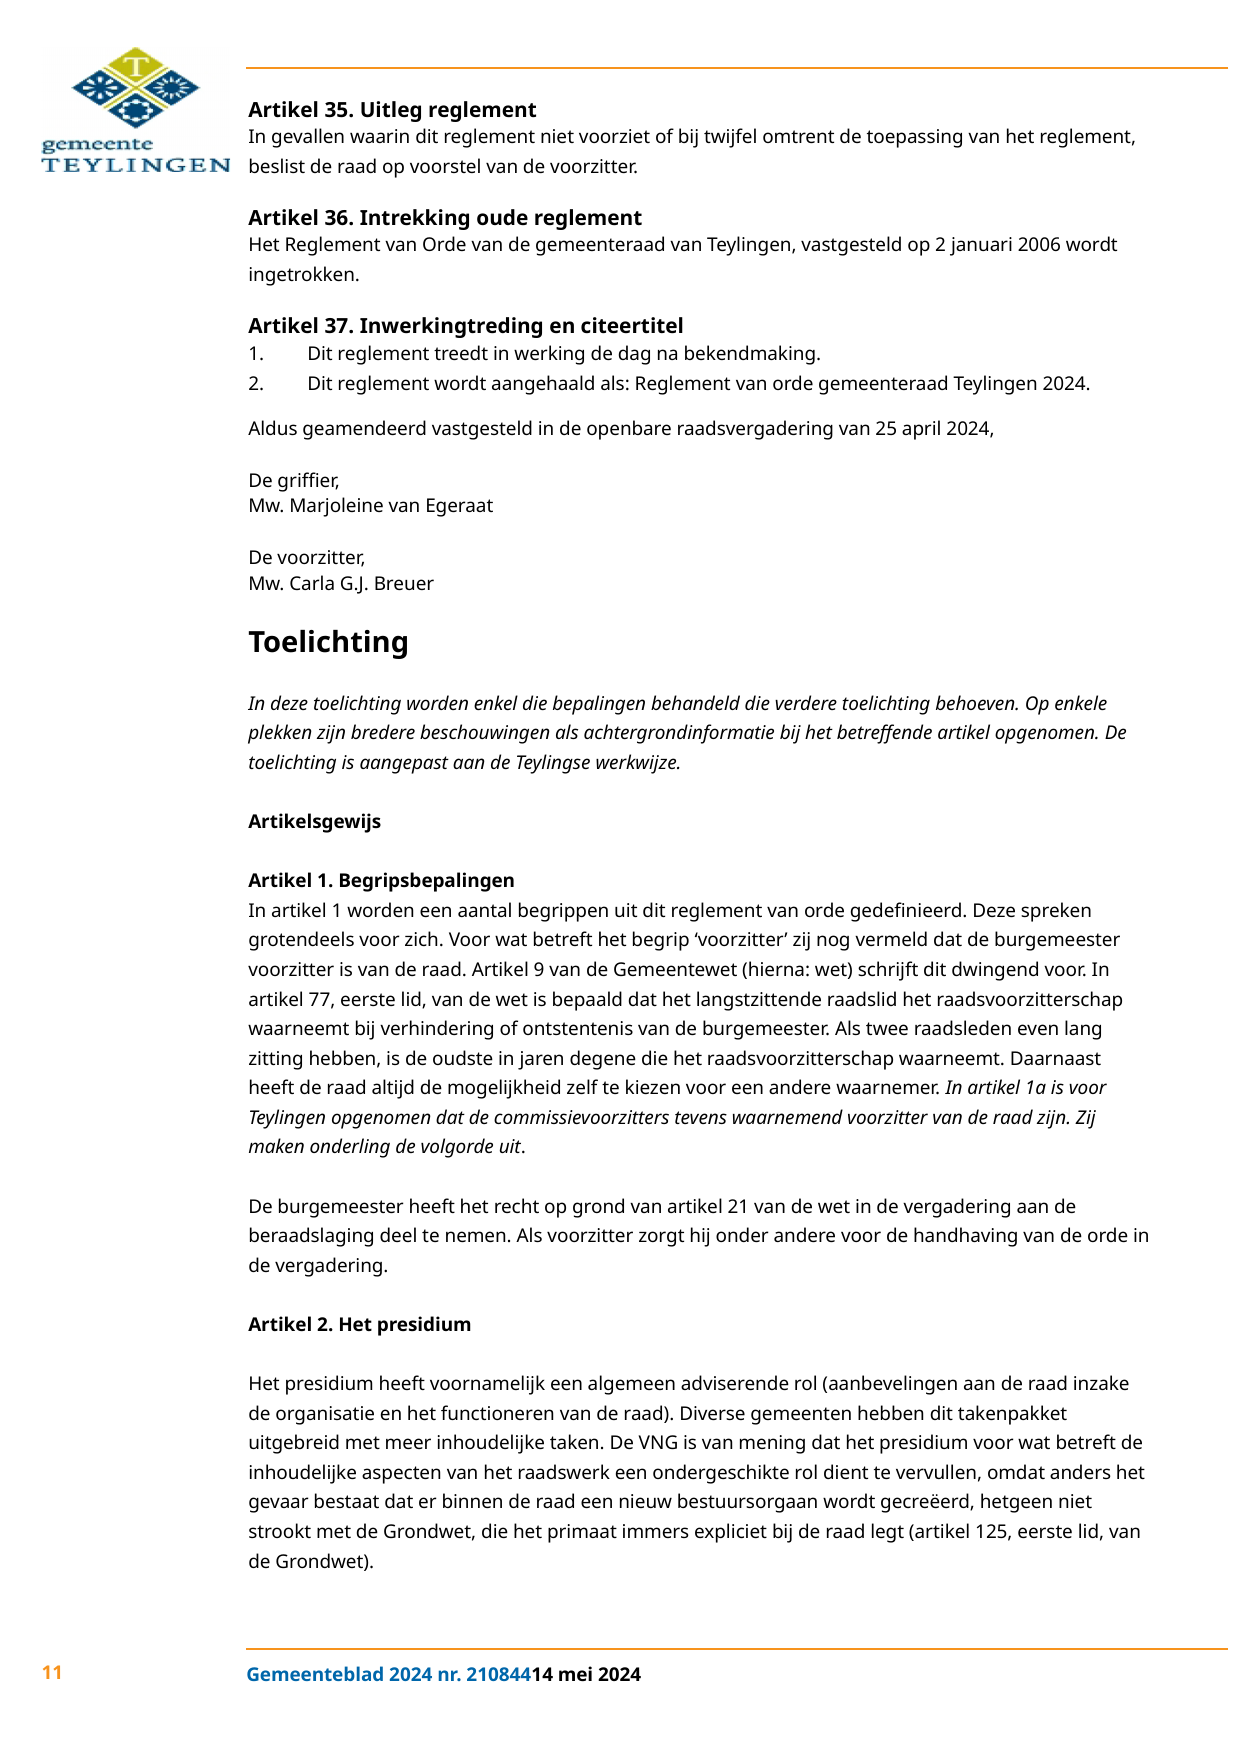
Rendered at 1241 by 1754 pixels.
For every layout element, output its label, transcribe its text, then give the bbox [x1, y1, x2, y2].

text Het presidium heeft voornamelijk een algemeen adviserende rol (aanbevelingen aan de raad inzake de organisatie en het functioneren van de raad). Diverse gemeenten hebben dit takenpakket uitgebreid met meer inhoudelijke taken. De VNG is van mening dat het presidium voor wat betreft de inhoudelijke aspecten van het raadswerk een ondergeschikte rol dient te vervullen, omdat anders het gevaar bestaat dat er binnen de raad een nieuw bestuursorgaan wordt gecreëerd, hetgeen niet strookt met de Grondwet, die het primaat immers expliciet bij de raad legt (artikel 125, eerste lid, van de Grondwet). [248, 1370, 1152, 1574]
text Artikel 37. Inwerkingtreding en citeertitel [248, 312, 1152, 340]
text Artikelsgewijs [248, 808, 1152, 834]
text Artikel 1. Begripsbepalingen [248, 867, 1152, 893]
text Mw. Carla G.J. Breuer [248, 570, 1152, 595]
text De voorzitter, [248, 544, 1152, 570]
text Artikel 35. Uitleg reglement [248, 95, 1152, 123]
text In deze toelichting worden enkel die bepalingen behandeld die verdere toelichting behoeven. Op enkele plekken zijn bredere beschouwingen als achtergrondinformatie bij het betreffende artikel opgenomen. De toelichting is aangepast aan de Teylingse werkwijze. [248, 690, 1152, 775]
list Dit reglement treedt in werking de dag na bekendmaking. [248, 340, 1152, 366]
text Artikel 2. Het presidium [248, 1311, 1152, 1337]
text Aldus geamendeerd vastgesteld in de openbare raadsvergadering van 25 april 2024, [248, 415, 1152, 441]
text Het Reglement van Orde van de gemeenteraad van Teylingen, vastgesteld op 2 januari 2006 wordt ingetrokken. [248, 232, 1152, 287]
text Toelichting [248, 621, 1152, 661]
text Mw. Marjoleine van Egeraat [248, 492, 1152, 518]
text De burgemeester heeft het recht op grond van artikel 21 van de wet in de vergadering aan de beraadslaging deel te nemen. Als voorzitter zorgt hij onder andere voor de handhaving van de orde in de vergadering. [248, 1193, 1152, 1278]
text In artikel 1 worden een aantal begrippen uit dit reglement van orde gedefinieerd. Deze spreken grotendeels voor zich. Voor wat betreft het begrip ‘voorzitter’ zij nog vermeld dat de burgemeester voorzitter is van de raad. Artikel 9 van de Gemeentewet (hierna: wet) schrijft dit dwingend voor. In artikel 77, eerste lid, van de wet is bepaald dat het langstzittende raadslid het raadsvoorzitterschap waarneemt bij verhindering of ontstentenis van de burgemeester. Als twee raadsleden even lang zitting hebben, is de oudste in jaren degene die het raadsvoorzitterschap waarneemt. Daarnaast heeft de raad altijd de mogelijkheid zelf te kiezen voor een andere waarnemer. In artikel 1a is voor Teylingen opgenomen dat de commissievoorzitters tevens waarnemend voorzitter van de raad zijn. Zij maken onderling de volgorde uit. [248, 897, 1152, 1159]
text Artikel 36. Intrekking oude reglement [248, 203, 1152, 232]
text De griffier, [248, 467, 1152, 492]
text In gevallen waarin dit reglement niet voorziet of bij twijfel omtrent de toepassing van het reglement, beslist de raad op voorstel van de voorzitter. [248, 123, 1152, 178]
list Dit reglement wordt aangehaald als: Reglement van orde gemeenteraad Teylingen 2024. [248, 370, 1152, 395]
picture [41, 47, 231, 172]
